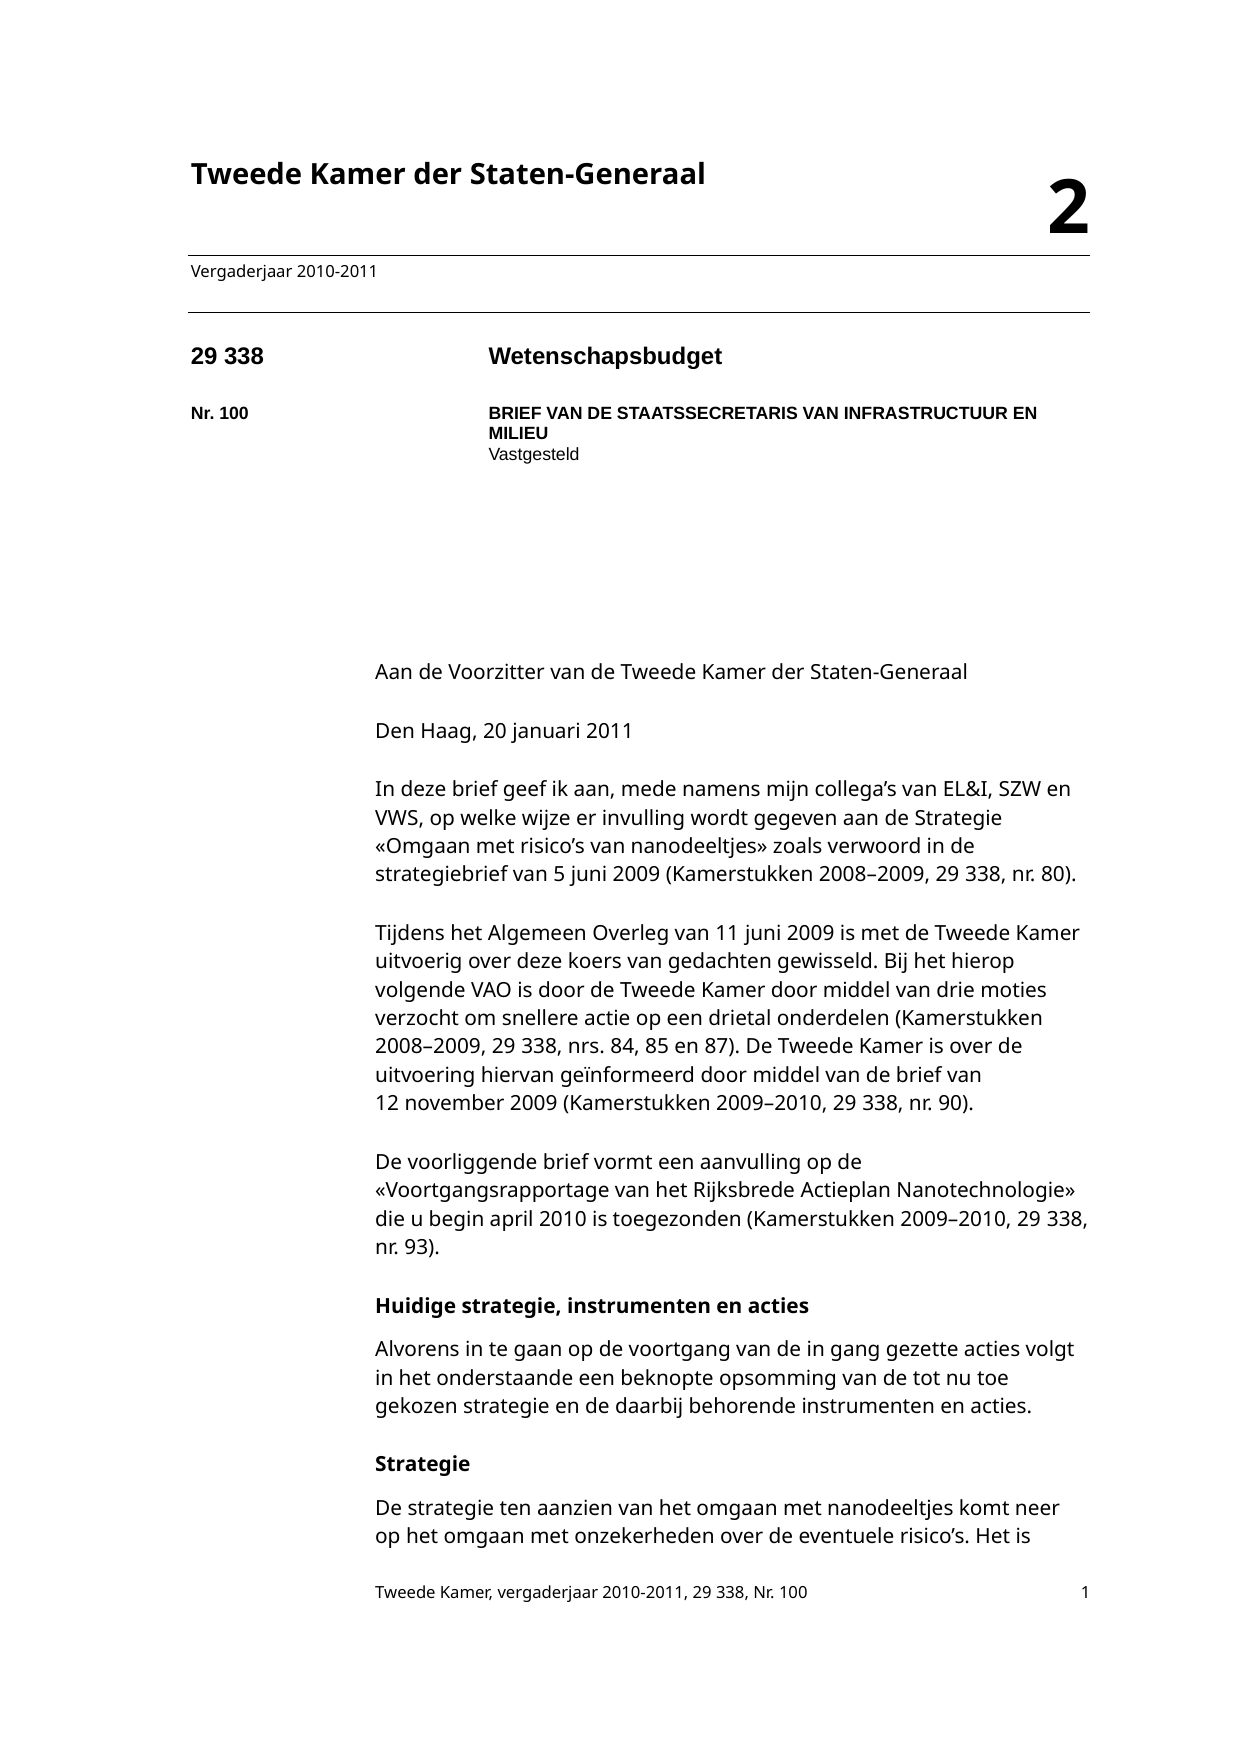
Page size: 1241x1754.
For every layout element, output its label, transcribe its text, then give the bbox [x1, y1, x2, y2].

table_cell [188, 313, 485, 339]
table_cell 29 338 [188, 339, 485, 399]
text Aan de Voorzitter van de Tweede Kamer der Staten-Generaal [375, 657, 1090, 686]
table_cell BRIEF VAN DE STAATSSECRETARIS VAN INFRASTRUCTUUR EN MILIEU Vastgesteld [485, 399, 1090, 539]
table_cell Nr. 100 [188, 399, 485, 539]
text Strategie [375, 1449, 1090, 1478]
table_header Tweede Kamer der Staten-Generaal [188, 150, 909, 255]
text In deze brief geef ik aan, mede namens mijn collega’s van EL&I, SZW en VWS, op welke wijze er invulling wordt gegeven aan de Strategie «Omgaan met risico’s van nanodeeltjes» zoals verwoord in de strategiebrief van 5 juni 2009 (Kamerstukken 2008–2009, 29 338, nr. 80). [375, 774, 1090, 888]
table_header 2 [910, 150, 1090, 255]
table_cell [485, 313, 1090, 339]
text De strategie ten aanzien van het omgaan met nanodeeltjes komt neer op het omgaan met onzekerheden over de eventuele risico’s. Het is [375, 1493, 1090, 1550]
text De voorliggende brief vormt een aanvulling op de «Voortgangsrapportage van het Rijksbrede Actieplan Nanotechnologie» die u begin april 2010 is toegezonden (Kamerstukken 2009–2010, 29 338, nr. 93). [375, 1147, 1090, 1261]
text Huidige strategie, instrumenten en acties [375, 1291, 1090, 1319]
text Den Haag, 20 januari 2011 [375, 716, 1090, 744]
text Alvorens in te gaan op de voortgang van de in gang gezette acties volgt in het onderstaande een beknopte opsomming van de tot nu toe gekozen strategie en de daarbij behorende instrumenten en acties. [375, 1334, 1090, 1419]
table_cell Vergaderjaar 2010-2011 [188, 256, 485, 312]
text Tijdens het Algemeen Overleg van 11 juni 2009 is met de Tweede Kamer uitvoerig over deze koers van gedachten gewisseld. Bij het hierop volgende VAO is door de Tweede Kamer door middel van drie moties verzocht om snellere actie op een drietal onderdelen (Kamerstukken 2008–2009, 29 338, nrs. 84, 85 en 87). De Tweede Kamer is over de uitvoering hiervan geïnformeerd door middel van de brief van 12 november 2009 (Kamerstukken 2009–2010, 29 338, nr. 90). [375, 918, 1090, 1117]
table_cell [485, 256, 1090, 312]
table_cell Wetenschapsbudget [485, 339, 1090, 399]
